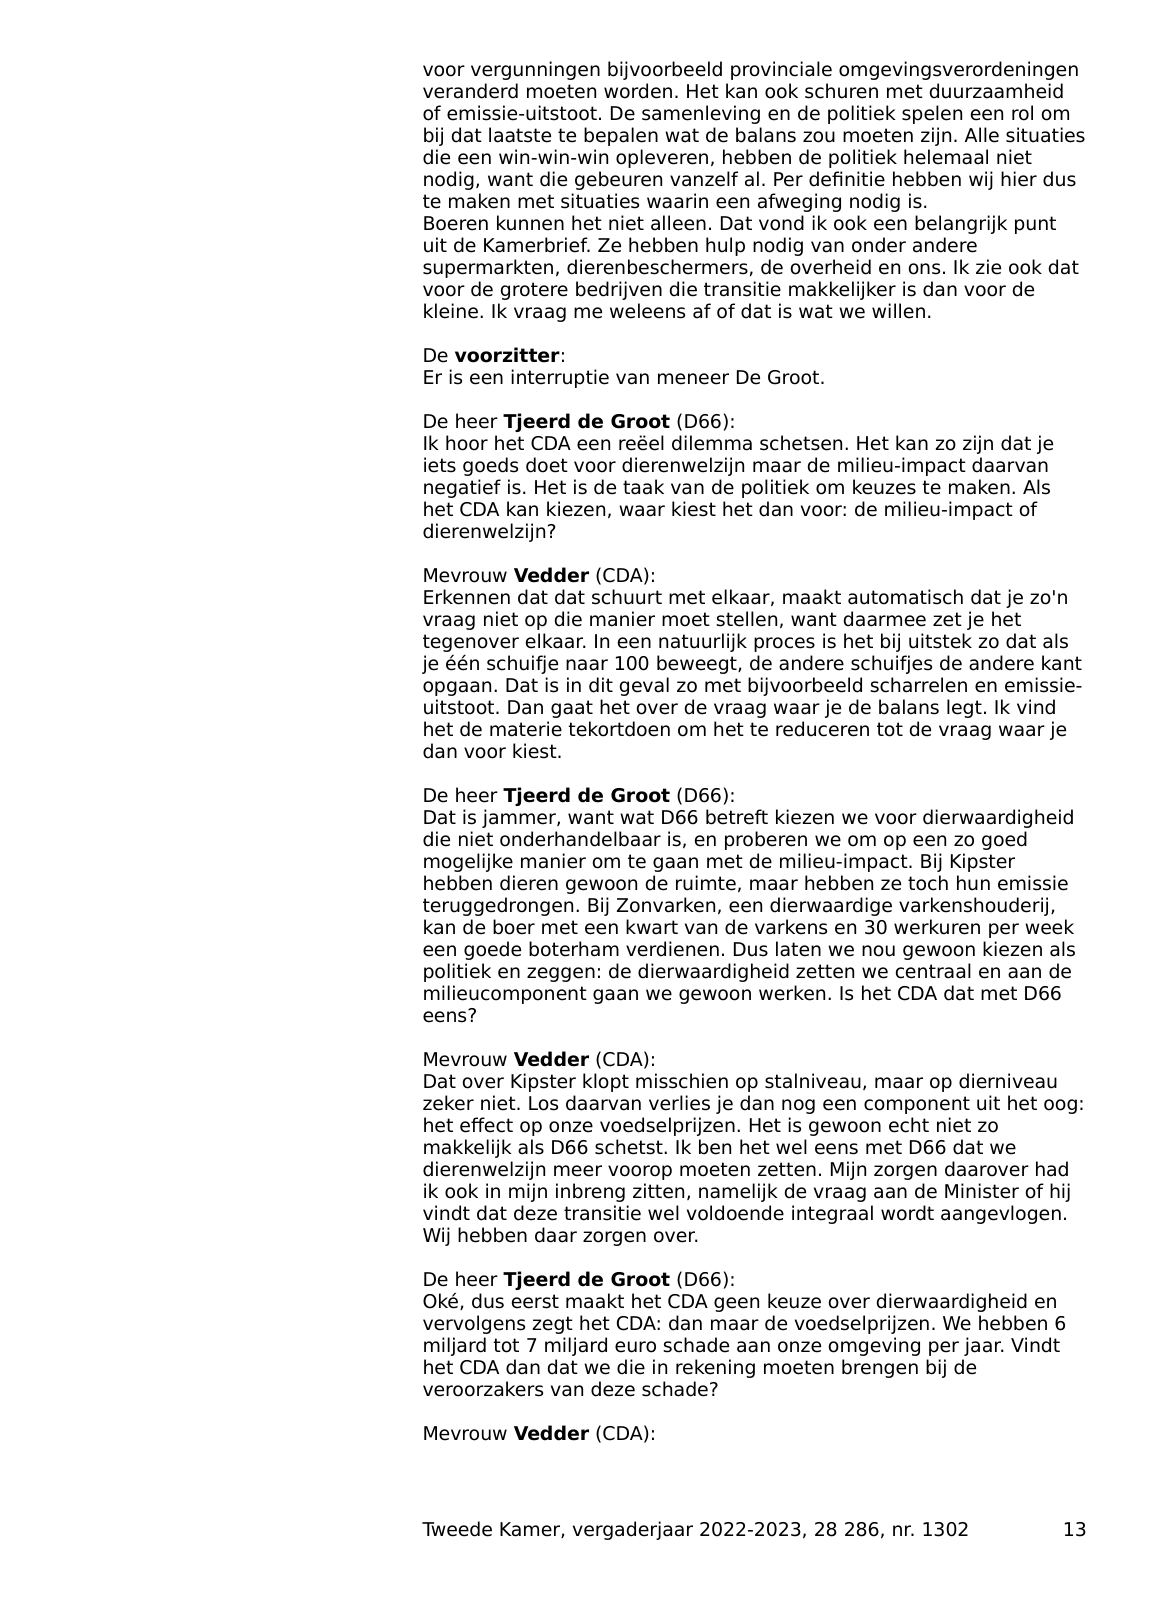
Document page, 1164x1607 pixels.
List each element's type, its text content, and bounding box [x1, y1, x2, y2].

text voor vergunningen bijvoorbeeld provinciale omgevingsverordeningen veranderd moeten worden. Het kan ook schuren met duurzaamheid of emissie-uitstoot. De samenleving en de politiek spelen een rol om bij dat laatste te bepalen wat de balans zou moeten zijn. Alle situaties die een win-win-win opleveren, hebben de politiek helemaal niet nodig, want die gebeuren vanzelf al. Per definitie hebben wij hier dus te maken met situaties waarin een afweging nodig is. [422, 59, 1087, 213]
text Ik hoor het CDA een reëel dilemma schetsen. Het kan zo zijn dat je iets goeds doet voor dierenwelzijn maar de milieu-impact daarvan negatief is. Het is de taak van de politiek om keuzes te maken. Als het CDA kan kiezen, waar kiest het dan voor: de milieu-impact of dierenwelzijn? [422, 433, 1087, 543]
text De heer Tjeerd de Groot (D66): [422, 411, 1087, 433]
text Er is een interruptie van meneer De Groot. [422, 367, 1087, 389]
text Oké, dus eerst maakt het CDA geen keuze over dierwaardigheid en vervolgens zegt het CDA: dan maar de voedselprijzen. We hebben 6 miljard tot 7 miljard euro schade aan onze omgeving per jaar. Vindt het CDA dan dat we die in rekening moeten brengen bij de veroorzakers van deze schade? [422, 1291, 1087, 1401]
text De heer Tjeerd de Groot (D66): [422, 785, 1087, 807]
text Mevrouw Vedder (CDA): [422, 1423, 1087, 1445]
text Boeren kunnen het niet alleen. Dat vond ik ook een belangrijk punt uit de Kamerbrief. Ze hebben hulp nodig van onder andere supermarkten, dierenbeschermers, de overheid en ons. Ik zie ook dat voor de grotere bedrijven die transitie makkelijker is dan voor de kleine. Ik vraag me weleens af of dat is wat we willen. [422, 213, 1087, 323]
text De voorzitter: [422, 345, 1087, 367]
text Erkennen dat dat schuurt met elkaar, maakt automatisch dat je zo'n vraag niet op die manier moet stellen, want daarmee zet je het tegenover elkaar. In een natuurlijk proces is het bij uitstek zo dat als je één schuifje naar 100 beweegt, de andere schuifjes de andere kant opgaan. Dat is in dit geval zo met bijvoorbeeld scharrelen en emissie-uitstoot. Dan gaat het over de vraag waar je de balans legt. Ik vind het de materie tekortdoen om het te reduceren tot de vraag waar je dan voor kiest. [422, 587, 1087, 763]
text Dat is jammer, want wat D66 betreft kiezen we voor dierwaardigheid die niet onderhandelbaar is, en proberen we om op een zo goed mogelijke manier om te gaan met de milieu-impact. Bij Kipster hebben dieren gewoon de ruimte, maar hebben ze toch hun emissie teruggedrongen. Bij Zonvarken, een dierwaardige varkenshouderij, kan de boer met een kwart van de varkens en 30 werkuren per week een goede boterham verdienen. Dus laten we nou gewoon kiezen als politiek en zeggen: de dierwaardigheid zetten we centraal en aan de milieucomponent gaan we gewoon werken. Is het CDA dat met D66 eens? [422, 807, 1087, 1027]
text Mevrouw Vedder (CDA): [422, 565, 1087, 587]
text Mevrouw Vedder (CDA): [422, 1049, 1087, 1071]
text De heer Tjeerd de Groot (D66): [422, 1269, 1087, 1291]
text Dat over Kipster klopt misschien op stalniveau, maar op dierniveau zeker niet. Los daarvan verlies je dan nog een component uit het oog: het effect op onze voedselprijzen. Het is gewoon echt niet zo makkelijk als D66 schetst. Ik ben het wel eens met D66 dat we dierenwelzijn meer voorop moeten zetten. Mijn zorgen daarover had ik ook in mijn inbreng zitten, namelijk de vraag aan de Minister of hij vindt dat deze transitie wel voldoende integraal wordt aangevlogen. Wij hebben daar zorgen over. [422, 1071, 1087, 1247]
